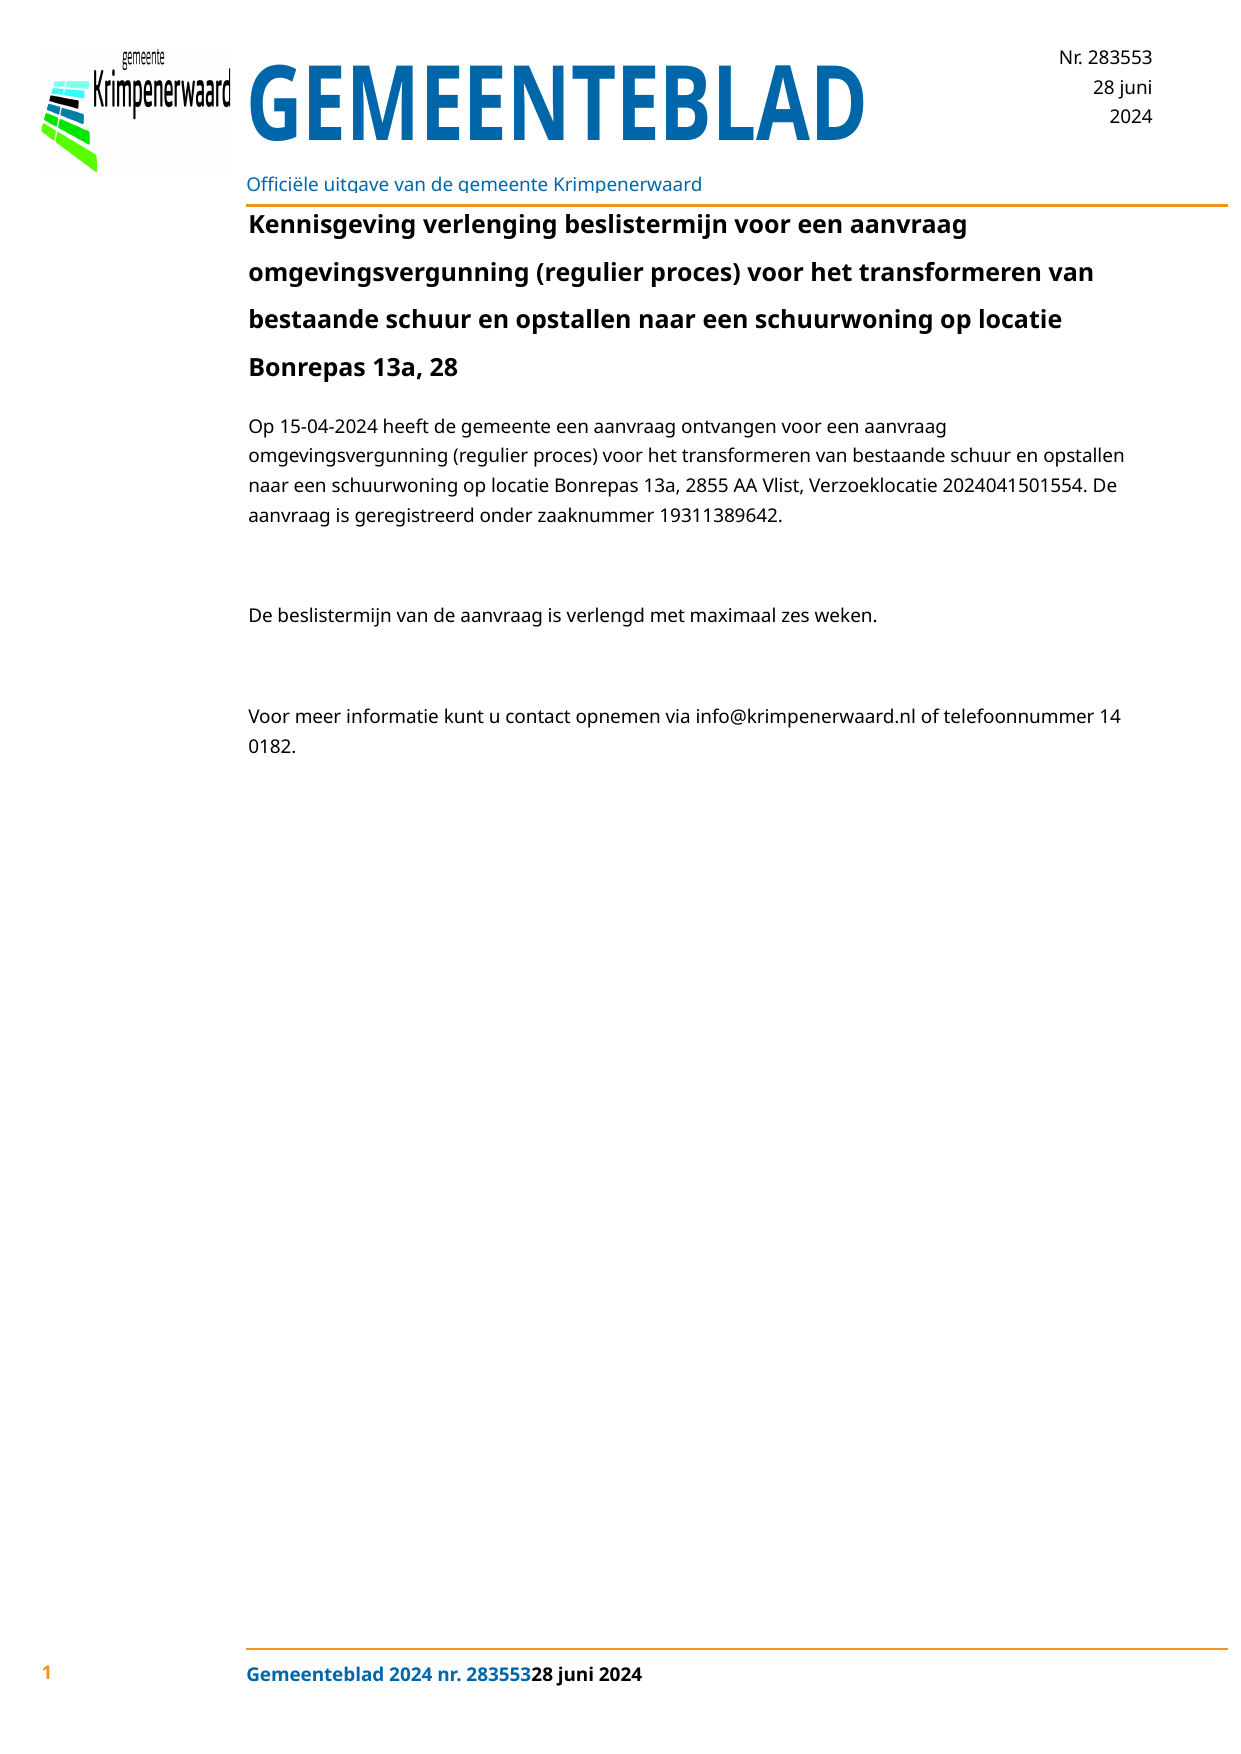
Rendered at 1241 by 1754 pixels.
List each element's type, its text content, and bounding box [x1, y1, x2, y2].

text De beslistermijn van de aanvraag is verlengd met maximaal zes weken. [248, 603, 1152, 628]
text Op 15-04-2024 heeft de gemeente een aanvraag ontvangen voor een aanvraag omgevingsvergunning (regulier proces) voor het transformeren van bestaande schuur en opstallen naar een schuurwoning op locatie Bonrepas 13a, 2855 AA Vlist, Verzoeklocatie 2024041501554. De aanvraag is geregistreerd onder zaaknummer 19311389642. [248, 413, 1152, 528]
text Voor meer informatie kunt u contact opnemen via info@krimpenerwaard.nl of telefoonnummer 14 0182. [248, 703, 1152, 759]
picture [41, 47, 231, 172]
text Kennisgeving verlenging beslistermijn voor een aanvraag omgevingsvergunning (regulier proces) voor het transformeren van bestaande schuur en opstallen naar een schuurwoning op locatie Bonrepas 13a, 28 [248, 207, 1152, 384]
